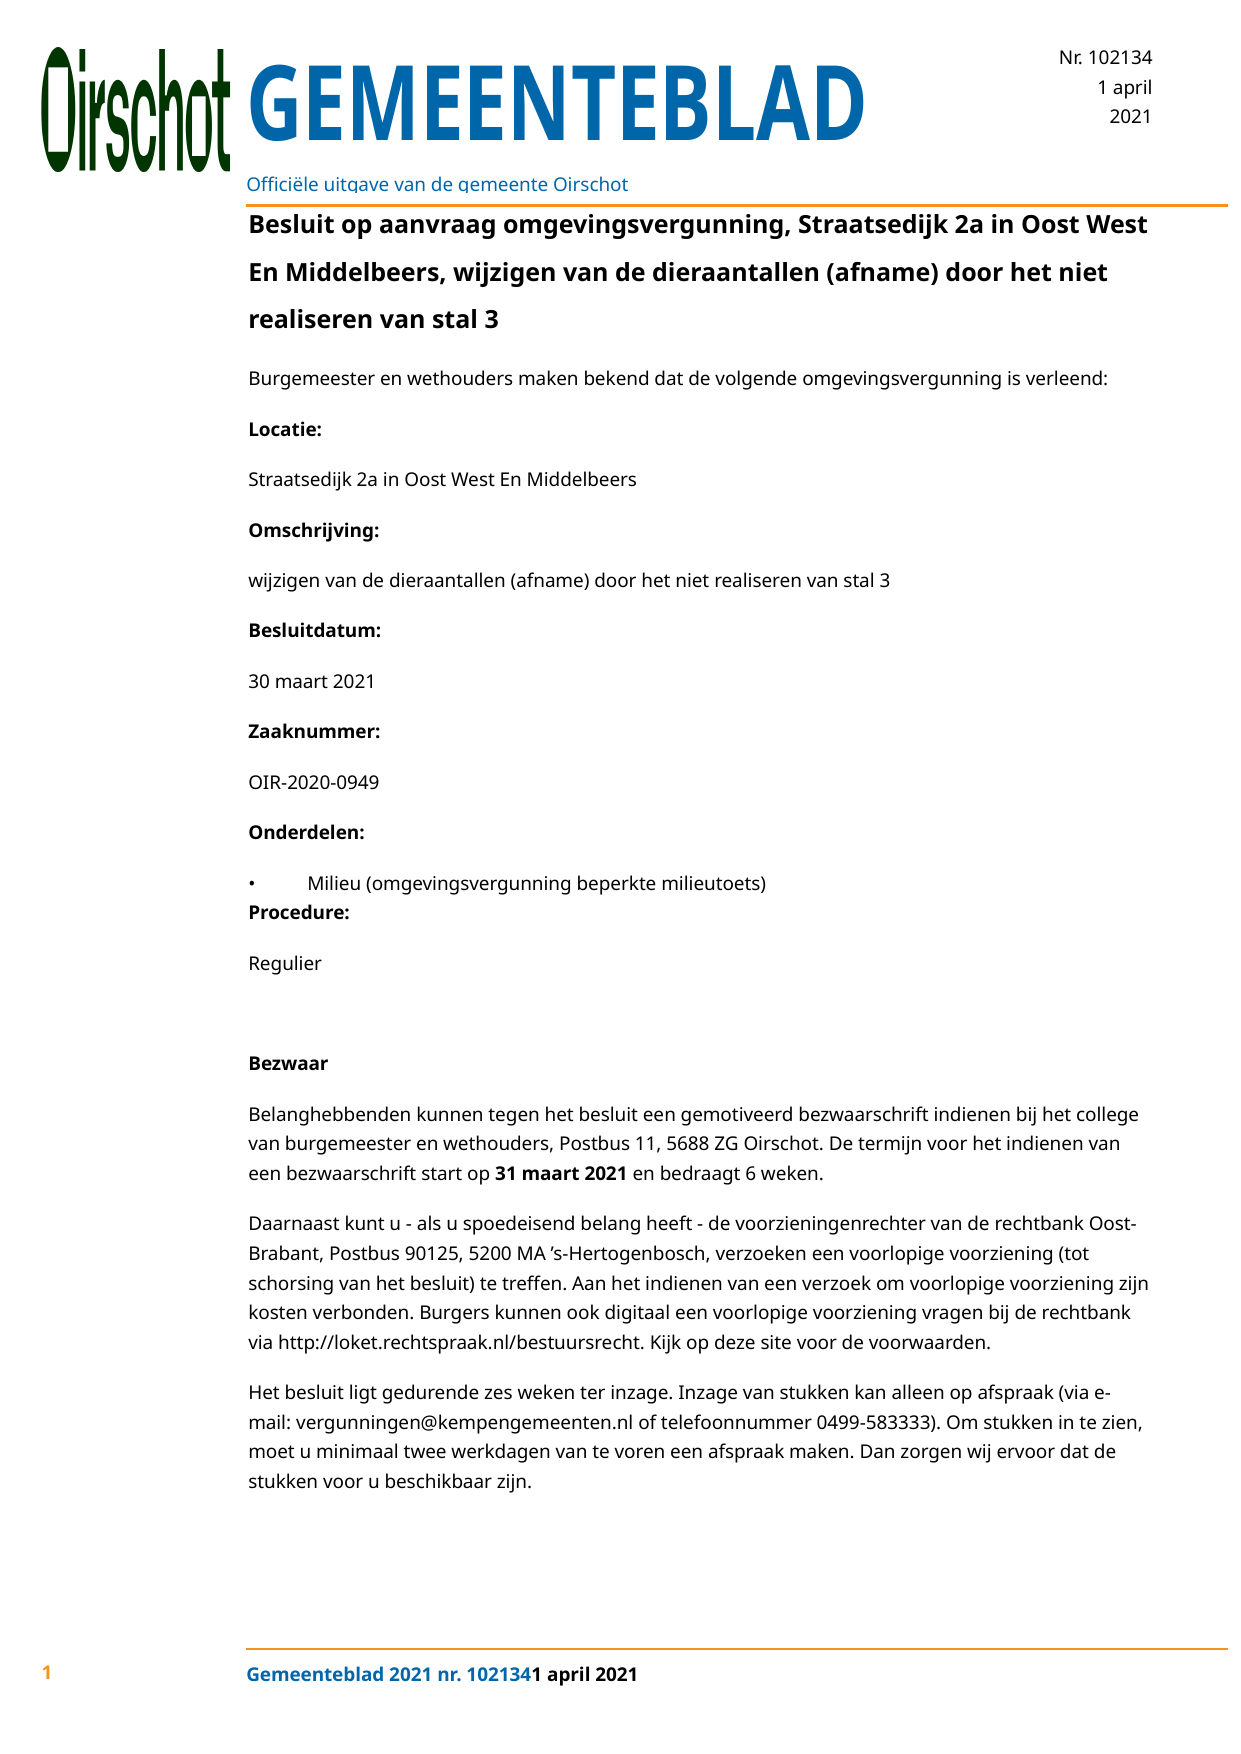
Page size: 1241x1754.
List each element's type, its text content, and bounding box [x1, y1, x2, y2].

text Bezwaar [248, 1051, 1152, 1076]
text Het besluit ligt gedurende zes weken ter inzage. Inzage van stukken kan alleen op afspraak (via e-mail: vergunningen@kempengemeenten.nl of telefoonnummer 0499-583333). Om stukken in te zien, moet u minimaal twee werkdagen van te voren een afspraak maken. Dan zorgen wij ervoor dat de stukken voor u beschikbaar zijn. [248, 1379, 1152, 1494]
picture [41, 47, 231, 172]
text Onderdelen: [248, 819, 1152, 845]
text Besluitdatum: [248, 618, 1152, 643]
text Procedure: [248, 899, 1152, 925]
list Milieu (omgevingsvergunning beperkte milieutoets) [248, 870, 1152, 895]
text 30 maart 2021 [248, 668, 1152, 694]
text Zaaknummer: [248, 718, 1152, 744]
text Burgemeester en wethouders maken bekend dat de volgende omgevingsvergunning is verleend: [248, 366, 1152, 391]
text OIR-2020-0949 [248, 769, 1152, 794]
text Regulier [248, 950, 1152, 975]
text Besluit op aanvraag omgevingsvergunning, Straatsedijk 2a in Oost West En Middelbeers, wijzigen van de dieraantallen (afname) door het niet realiseren van stal 3 [248, 207, 1152, 336]
text Locatie: [248, 416, 1152, 442]
text Daarnaast kunt u - als u spoedeisend belang heeft - de voorzieningenrechter van de rechtbank Oost-Brabant, Postbus 90125, 5200 MA ’s-Hertogenbosch, verzoeken een voorlopige voorziening (tot schorsing van het besluit) te treffen. Aan het indienen van een verzoek om voorlopige voorziening zijn kosten verbonden. Burgers kunnen ook digitaal een voorlopige voorziening vragen bij de rechtbank via http://loket.rechtspraak.nl/bestuursrecht. Kijk op deze site voor de voorwaarden. [248, 1211, 1152, 1354]
text wijzigen van de dieraantallen (afname) door het niet realiseren van stal 3 [248, 567, 1152, 593]
text Belanghebbenden kunnen tegen het besluit een gemotiveerd bezwaarschrift indienen bij het college van burgemeester en wethouders, Postbus 11, 5688 ZG Oirschot. De termijn voor het indienen van een bezwaarschrift start op 31 maart 2021 en bedraagt 6 weken. [248, 1101, 1152, 1186]
text Omschrijving: [248, 517, 1152, 542]
text Straatsedijk 2a in Oost West En Middelbeers [248, 466, 1152, 492]
